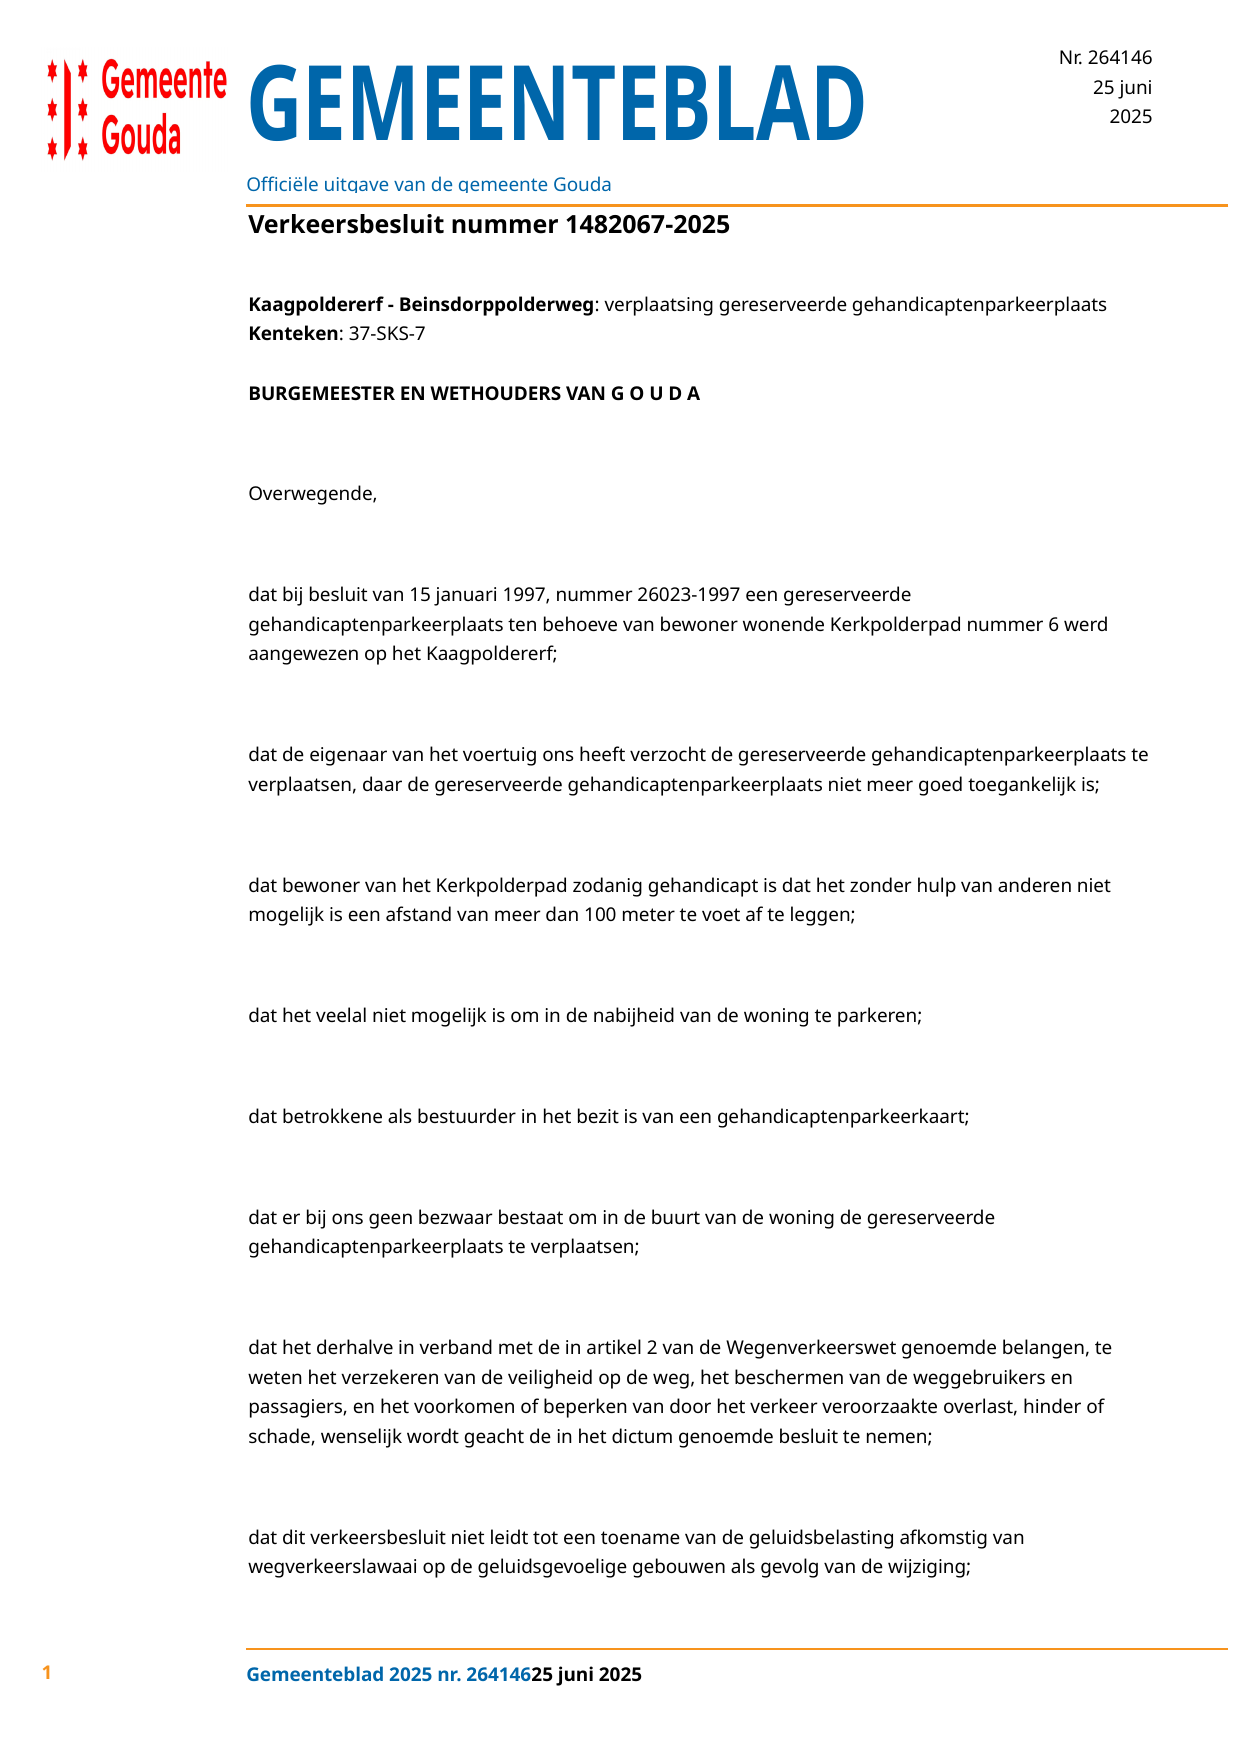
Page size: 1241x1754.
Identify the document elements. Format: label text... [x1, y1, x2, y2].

text dat de eigenaar van het voertuig ons heeft verzocht de gereserveerde gehandicaptenparkeerplaats te verplaatsen, daar de gereserveerde gehandicaptenparkeerplaats niet meer goed toegankelijk is; [248, 741, 1152, 797]
text dat het veelal niet mogelijk is om in de nabijheid van de woning te parkeren; [248, 1002, 1152, 1028]
text BURGEMEESTER EN WETHOUDERS VAN G O U D A [248, 380, 1152, 406]
text dat dit verkeersbesluit niet leidt tot een toename van de geluidsbelasting afkomstig van wegverkeerslawaai op de geluidsgevoelige gebouwen als gevolg van de wijziging; [248, 1524, 1152, 1579]
text Verkeersbesluit nummer 1482067-2025 [248, 207, 1152, 241]
text dat betrokkene als bestuurder in het bezit is van een gehandicaptenparkeerkaart; [248, 1103, 1152, 1129]
text dat er bij ons geen bezwaar bestaat om in de buurt van de woning de gereserveerde gehandicaptenparkeerplaats te verplaatsen; [248, 1204, 1152, 1259]
text dat bewoner van het Kerkpolderpad zodanig gehandicapt is dat het zonder hulp van anderen niet mogelijk is een afstand van meer dan 100 meter te voet af te leggen; [248, 872, 1152, 927]
text Overwegende, [248, 481, 1152, 506]
text dat het derhalve in verband met de in artikel 2 van de Wegenverkeerswet genoemde belangen, te weten het verzekeren van de veiligheid op de weg, het beschermen van de weggebruikers en passagiers, en het voorkomen of beperken van door het verkeer veroorzaakte overlast, hinder of schade, wenselijk wordt geacht de in het dictum genoemde besluit te nemen; [248, 1334, 1152, 1449]
text dat bij besluit van 15 januari 1997, nummer 26023-1997 een gereserveerde gehandicaptenparkeerplaats ten behoeve van bewoner wonende Kerkpolderpad nummer 6 werd aangewezen op het Kaagpoldererf; [248, 581, 1152, 666]
text Kaagpoldererf - Beinsdorppolderweg: verplaatsing gereserveerde gehandicaptenparkeerplaats [248, 291, 1152, 317]
picture [41, 47, 231, 172]
text Kenteken: 37-SKS-7 [248, 321, 1152, 346]
